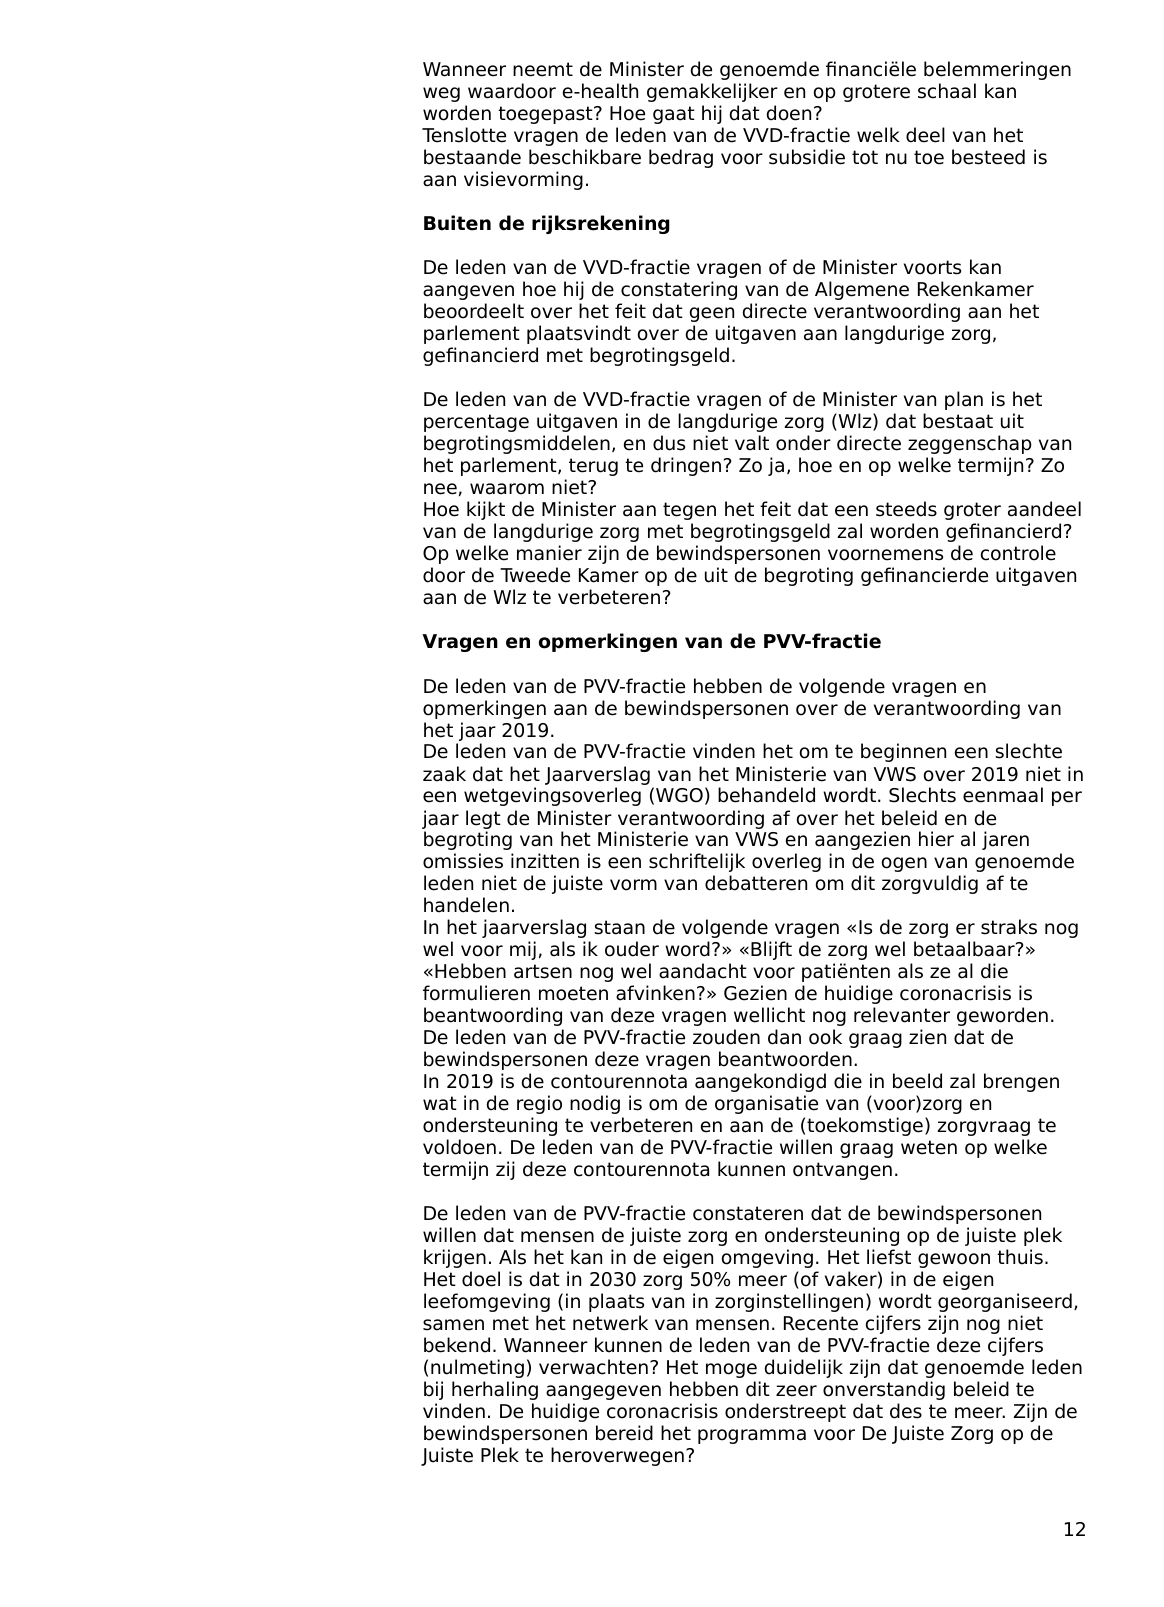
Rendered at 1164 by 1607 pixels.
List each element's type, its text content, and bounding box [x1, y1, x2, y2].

text In 2019 is de contourennota aangekondigd die in beeld zal brengen wat in de regio nodig is om de organisatie van (voor)zorg en ondersteuning te verbeteren en aan de (toekomstige) zorgvraag te voldoen. De leden van de PVV-fractie willen graag weten op welke termijn zij deze contourennota kunnen ontvangen. [422, 1071, 1087, 1181]
text Hoe kijkt de Minister aan tegen het feit dat een steeds groter aandeel van de langdurige zorg met begrotingsgeld zal worden gefinancierd? [422, 499, 1087, 543]
text Wanneer neemt de Minister de genoemde financiële belemmeringen weg waardoor e-health gemakkelijker en op grotere schaal kan worden toegepast? Hoe gaat hij dat doen? [422, 59, 1087, 125]
subtitle Vragen en opmerkingen van de PVV-fractie [422, 631, 1087, 653]
text De leden van de PVV-fractie constateren dat de bewindspersonen willen dat mensen de juiste zorg en ondersteuning op de juiste plek krijgen. Als het kan in de eigen omgeving. Het liefst gewoon thuis. Het doel is dat in 2030 zorg 50% meer (of vaker) in de eigen leefomgeving (in plaats van in zorginstellingen) wordt georganiseerd, samen met het netwerk van mensen. Recente cijfers zijn nog niet bekend. Wanneer kunnen de leden van de PVV-fractie deze cijfers (nulmeting) verwachten? Het moge duidelijk zijn dat genoemde leden bij herhaling aangegeven hebben dit zeer onverstandig beleid te vinden. De huidige coronacrisis onderstreept dat des te meer. Zijn de bewindspersonen bereid het programma voor De Juiste Zorg op de Juiste Plek te heroverwegen? [422, 1203, 1087, 1467]
text In het jaarverslag staan de volgende vragen «Is de zorg er straks nog wel voor mij, als ik ouder word?» «Blijft de zorg wel betaalbaar?» «Hebben artsen nog wel aandacht voor patiënten als ze al die formulieren moeten afvinken?» Gezien de huidige coronacrisis is beantwoording van deze vragen wellicht nog relevanter geworden. De leden van de PVV-fractie zouden dan ook graag zien dat de bewindspersonen deze vragen beantwoorden. [422, 917, 1087, 1071]
text De leden van de PVV-fractie vinden het om te beginnen een slechte zaak dat het Jaarverslag van het Ministerie van VWS over 2019 niet in een wetgevingsoverleg (WGO) behandeld wordt. Slechts eenmaal per jaar legt de Minister verantwoording af over het beleid en de begroting van het Ministerie van VWS en aangezien hier al jaren omissies inzitten is een schriftelijk overleg in de ogen van genoemde leden niet de juiste vorm van debatteren om dit zorgvuldig af te handelen. [422, 741, 1087, 917]
subtitle Buiten de rijksrekening [422, 213, 1087, 235]
text Op welke manier zijn de bewindspersonen voornemens de controle door de Tweede Kamer op de uit de begroting gefinancierde uitgaven aan de Wlz te verbeteren? [422, 543, 1087, 609]
text De leden van de PVV-fractie hebben de volgende vragen en opmerkingen aan de bewindspersonen over de verantwoording van het jaar 2019. [422, 676, 1087, 741]
text Tenslotte vragen de leden van de VVD-fractie welk deel van het bestaande beschikbare bedrag voor subsidie tot nu toe besteed is aan visievorming. [422, 125, 1087, 191]
text De leden van de VVD-fractie vragen of de Minister van plan is het percentage uitgaven in de langdurige zorg (Wlz) dat bestaat uit begrotingsmiddelen, en dus niet valt onder directe zeggenschap van het parlement, terug te dringen? Zo ja, hoe en op welke termijn? Zo nee, waarom niet? [422, 389, 1087, 499]
text De leden van de VVD-fractie vragen of de Minister voorts kan aangeven hoe hij de constatering van de Algemene Rekenkamer beoordeelt over het feit dat geen directe verantwoording aan het parlement plaatsvindt over de uitgaven aan langdurige zorg, gefinancierd met begrotingsgeld. [422, 257, 1087, 367]
